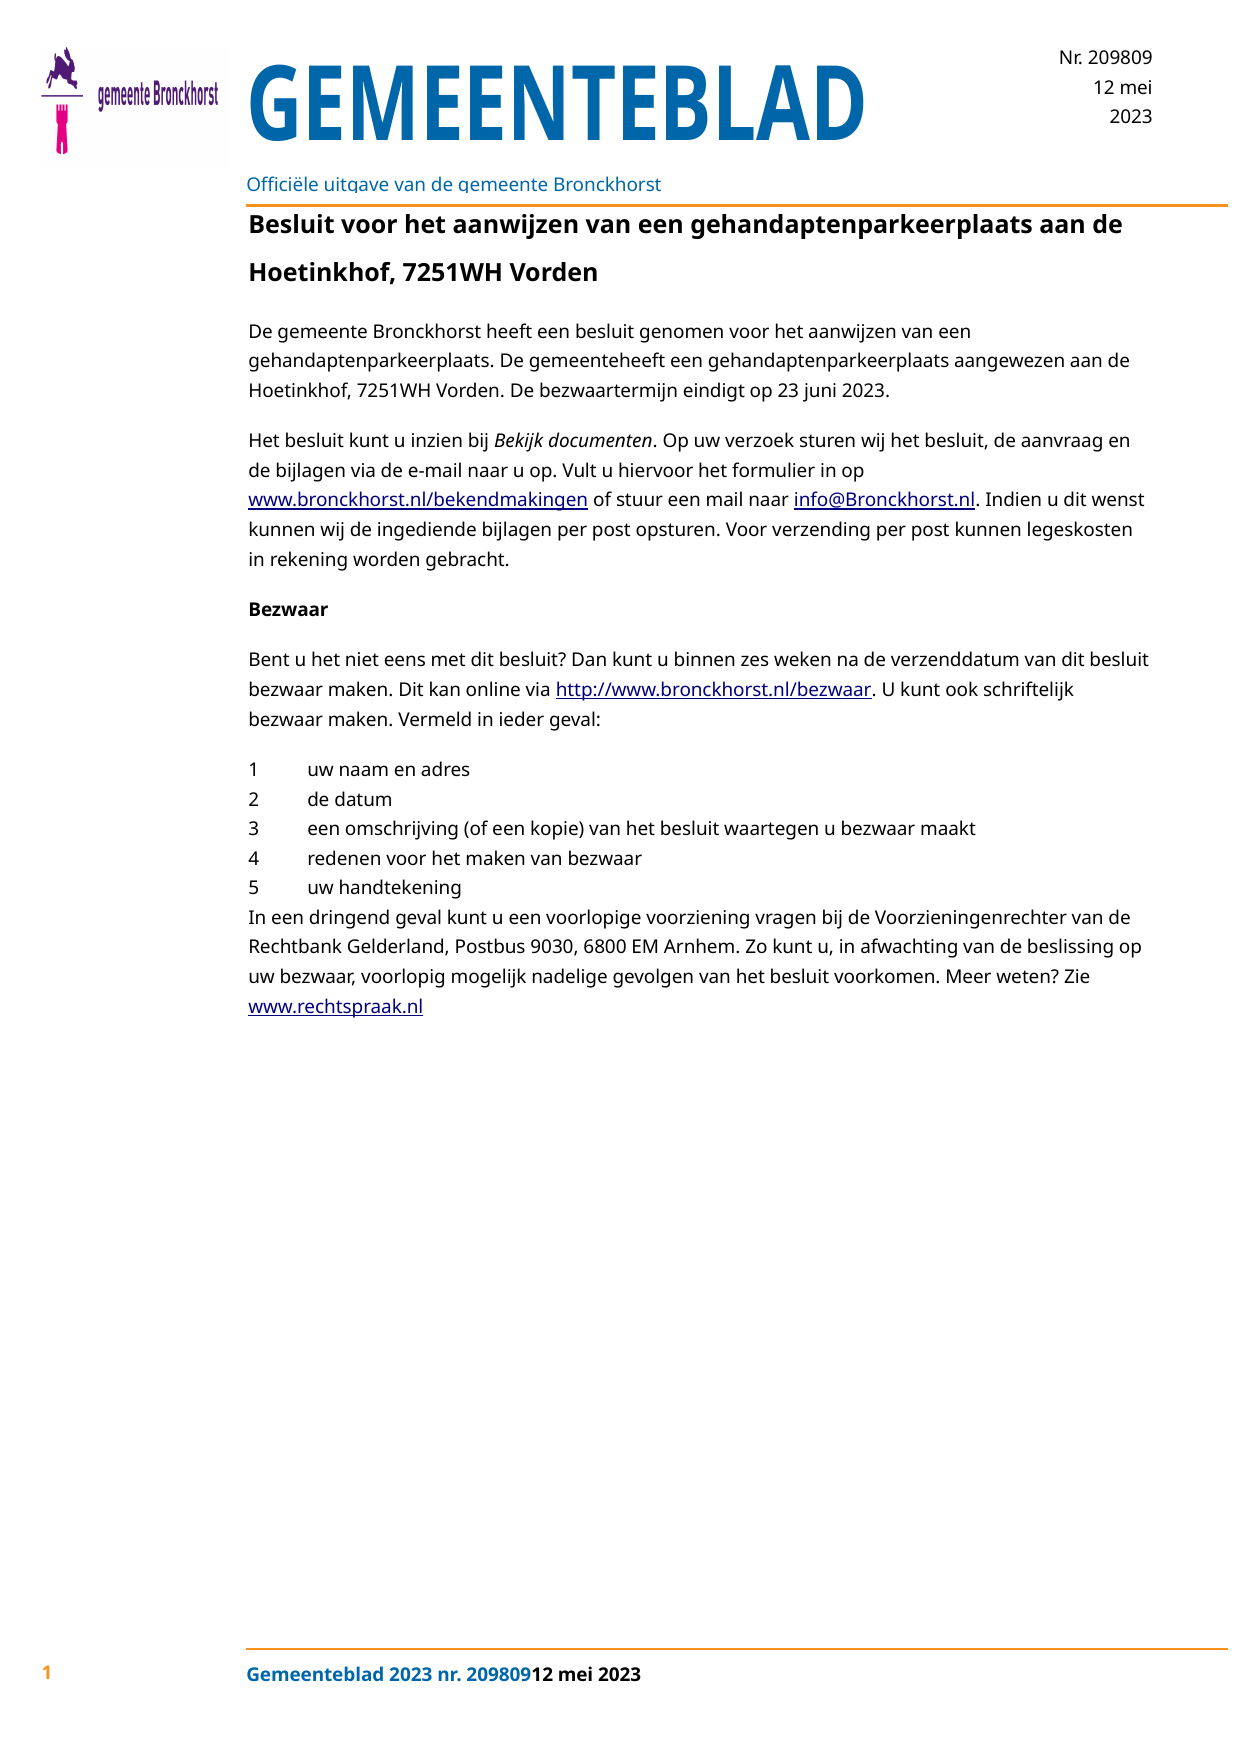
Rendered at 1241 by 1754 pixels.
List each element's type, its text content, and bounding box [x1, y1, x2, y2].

list de datum [248, 786, 1152, 812]
text Het besluit kunt u inzien bij Bekijk documenten. Op uw verzoek sturen wij het besluit, de aanvraag en de bijlagen via de e-mail naar u op. Vult u hiervoor het formulier in op www.bronckhorst.nl/bekendmakingen of stuur een mail naar info@Bronckhorst.nl. Indien u dit wenst kunnen wij de ingediende bijlagen per post opsturen. Voor verzending per post kunnen legeskosten in rekening worden gebracht. [248, 427, 1152, 572]
picture [41, 47, 231, 172]
list uw naam en adres [248, 756, 1152, 782]
text Bezwaar [248, 596, 1152, 622]
text Bent u het niet eens met dit besluit? Dan kunt u binnen zes weken na de verzenddatum van dit besluit bezwaar maken. Dit kan online via http://www.bronckhorst.nl/bezwaar. U kunt ook schriftelijk bezwaar maken. Vermeld in ieder geval: [248, 647, 1152, 732]
text In een dringend geval kunt u een voorlopige voorziening vragen bij de Voorzieningenrechter van de Rechtbank Gelderland, Postbus 9030, 6800 EM Arnhem. Zo kunt u, in afwachting van de beslissing op uw bezwaar, voorlopig mogelijk nadelige gevolgen van het besluit voorkomen. Meer weten? Zie www.rechtspraak.nl [248, 904, 1152, 1019]
list een omschrijving (of een kopie) van het besluit waartegen u bezwaar maakt [248, 815, 1152, 841]
list uw handtekening [248, 874, 1152, 900]
list redenen voor het maken van bezwaar [248, 845, 1152, 871]
text De gemeente Bronckhorst heeft een besluit genomen voor het aanwijzen van een gehandaptenparkeerplaats. De gemeenteheeft een gehandaptenparkeerplaats aangewezen aan de Hoetinkhof, 7251WH Vorden. De bezwaartermijn eindigt op 23 juni 2023. [248, 318, 1152, 403]
text Besluit voor het aanwijzen van een gehandaptenparkeerplaats aan de Hoetinkhof, 7251WH Vorden [248, 207, 1152, 288]
